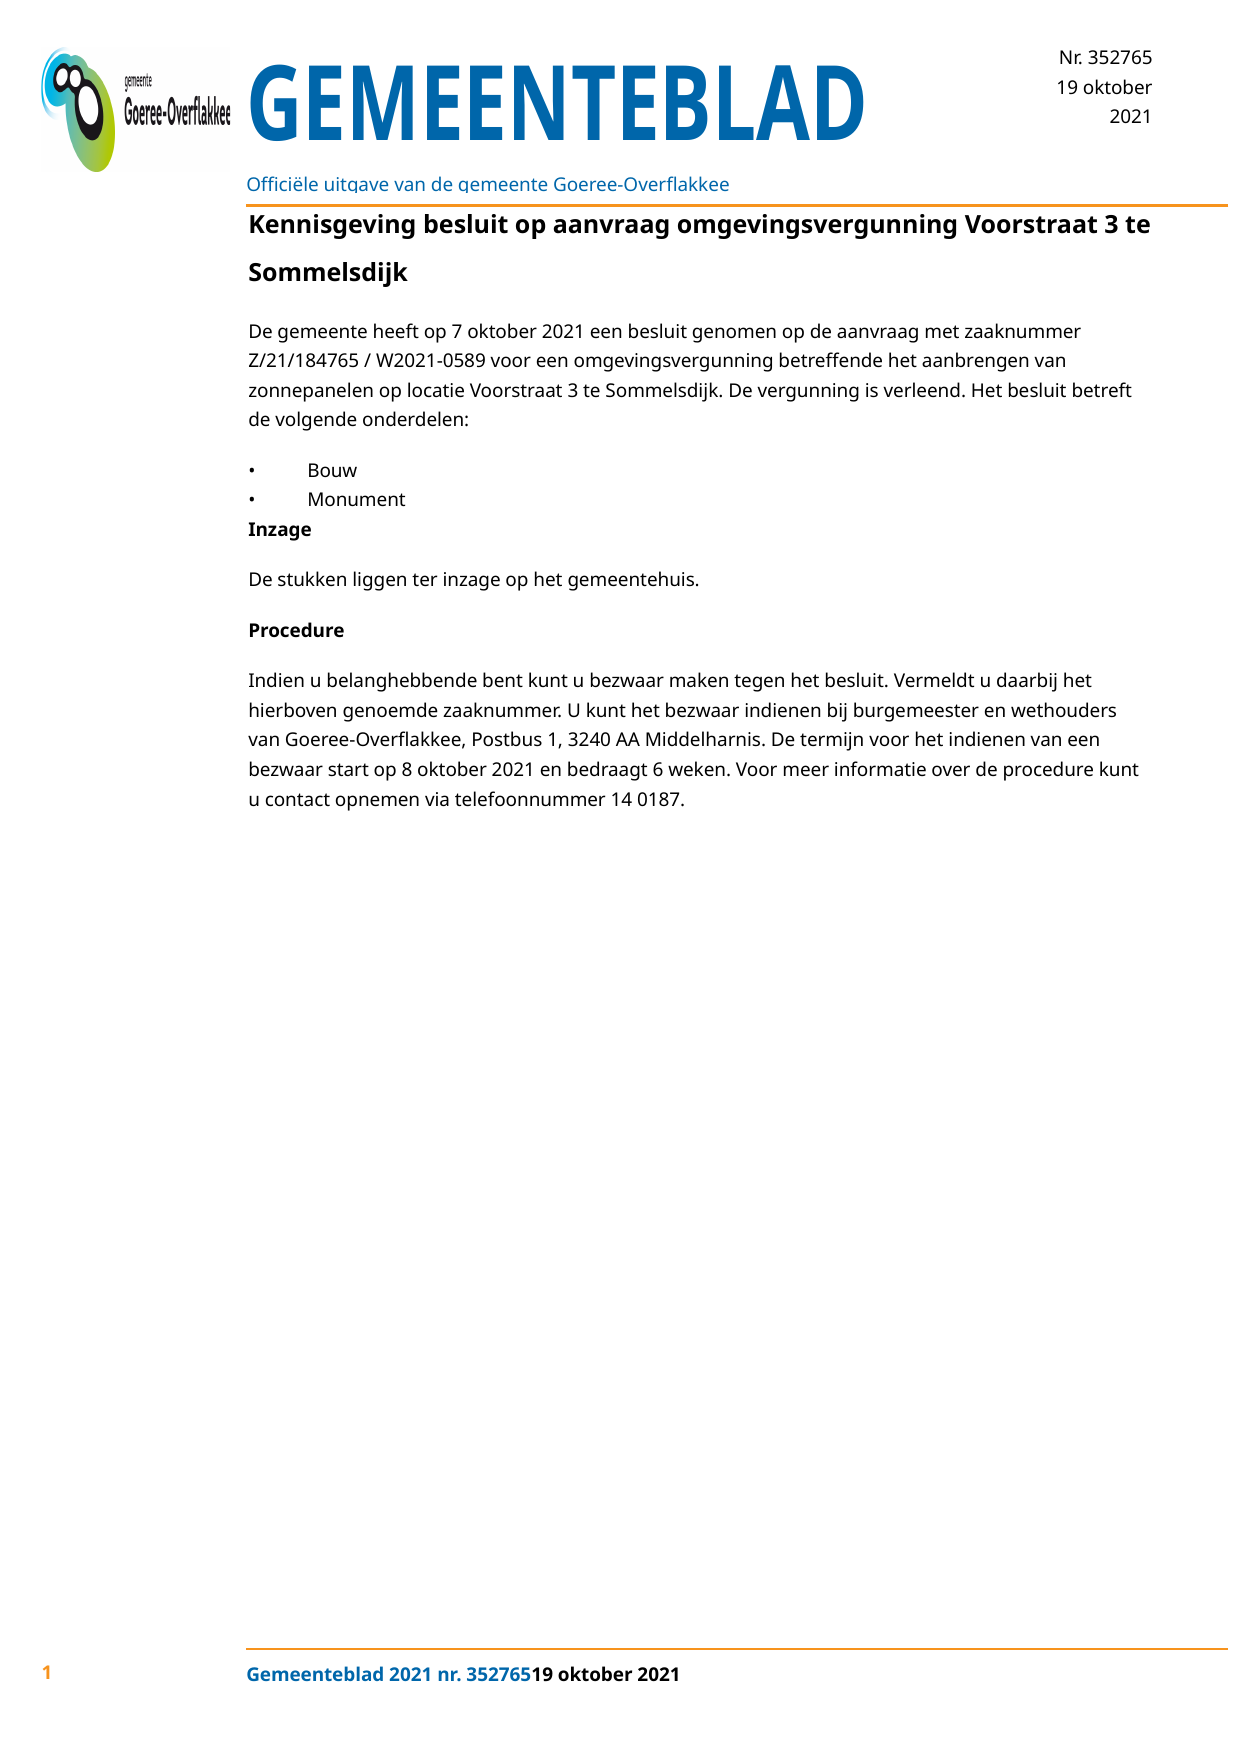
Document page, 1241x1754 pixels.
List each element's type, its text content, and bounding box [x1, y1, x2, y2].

text Indien u belanghebbende bent kunt u bezwaar maken tegen het besluit. Vermeldt u daarbij het hierboven genoemde zaaknummer. U kunt het bezwaar indienen bij burgemeester en wethouders van Goeree-Overflakkee, Postbus 1, 3240 AA Middelharnis. De termijn voor het indienen van een bezwaar start op 8 oktober 2021 en bedraagt 6 weken. Voor meer informatie over de procedure kunt u contact opnemen via telefoonnummer 14 0187. [248, 667, 1152, 812]
text De stukken liggen ter inzage op het gemeentehuis. [248, 567, 1152, 592]
list Bouw [248, 457, 1152, 483]
text Inzage [248, 516, 1152, 542]
text De gemeente heeft op 7 oktober 2021 een besluit genomen op de aanvraag met zaaknummer Z/21/184765 / W2021-0589 voor een omgevingsvergunning betreffende het aanbrengen van zonnepanelen op locatie Voorstraat 3 te Sommelsdijk. De vergunning is verleend. Het besluit betreft de volgende onderdelen: [248, 318, 1152, 432]
text Kennisgeving besluit op aanvraag omgevingsvergunning Voorstraat 3 te Sommelsdijk [248, 207, 1152, 288]
picture [41, 47, 231, 172]
list Monument [248, 487, 1152, 512]
text Procedure [248, 617, 1152, 643]
